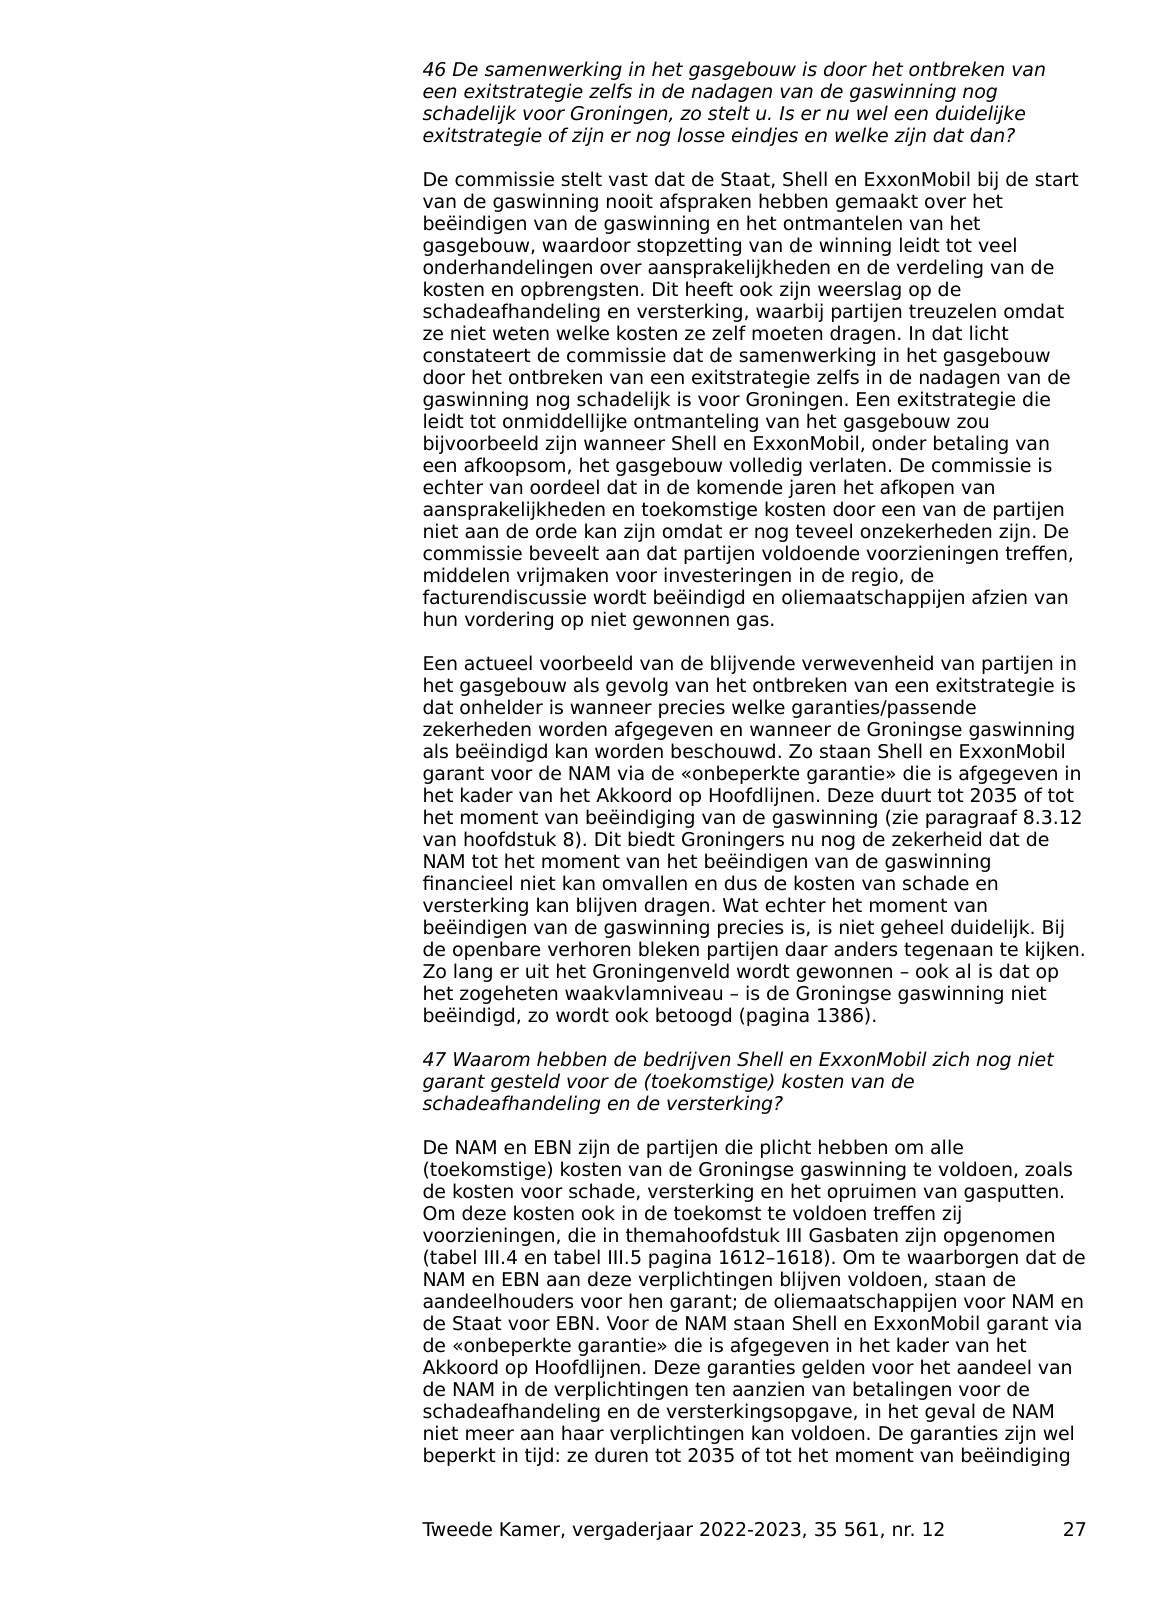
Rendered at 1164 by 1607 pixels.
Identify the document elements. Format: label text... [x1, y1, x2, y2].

text De commissie stelt vast dat de Staat, Shell en ExxonMobil bij de start van de gaswinning nooit afspraken hebben gemaakt over het beëindigen van de gaswinning en het ontmantelen van het gasgebouw, waardoor stopzetting van de winning leidt tot veel onderhandelingen over aansprakelijkheden en de verdeling van de kosten en opbrengsten. Dit heeft ook zijn weerslag op de schadeafhandeling en versterking, waarbij partijen treuzelen omdat ze niet weten welke kosten ze zelf moeten dragen. In dat licht constateert de commissie dat de samenwerking in het gasgebouw door het ontbreken van een exitstrategie zelfs in de nadagen van de gaswinning nog schadelijk is voor Groningen. Een exitstrategie die leidt tot onmiddellijke ontmanteling van het gasgebouw zou bijvoorbeeld zijn wanneer Shell en ExxonMobil, onder betaling van een afkoopsom, het gasgebouw volledig verlaten. De commissie is echter van oordeel dat in de komende jaren het afkopen van aansprakelijkheden en toekomstige kosten door een van de partijen niet aan de orde kan zijn omdat er nog teveel onzekerheden zijn. De commissie beveelt aan dat partijen voldoende voorzieningen treffen, middelen vrijmaken voor investeringen in de regio, de facturendiscussie wordt beëindigd en oliemaatschappijen afzien van hun vordering op niet gewonnen gas. [422, 169, 1087, 631]
subtitle 46 De samenwerking in het gasgebouw is door het ontbreken van een exitstrategie zelfs in de nadagen van de gaswinning nog schadelijk voor Groningen, zo stelt u. Is er nu wel een duidelijke exitstrategie of zijn er nog losse eindjes en welke zijn dat dan? [422, 59, 1087, 147]
subtitle 47 Waarom hebben de bedrijven Shell en ExxonMobil zich nog niet garant gesteld voor de (toekomstige) kosten van de schadeafhandeling en de versterking? [422, 1049, 1087, 1115]
text Een actueel voorbeeld van de blijvende verwevenheid van partijen in het gasgebouw als gevolg van het ontbreken van een exitstrategie is dat onhelder is wanneer precies welke garanties/passende zekerheden worden afgegeven en wanneer de Groningse gaswinning als beëindigd kan worden beschouwd. Zo staan Shell en ExxonMobil garant voor de NAM via de «onbeperkte garantie» die is afgegeven in het kader van het Akkoord op Hoofdlijnen. Deze duurt tot 2035 of tot het moment van beëindiging van de gaswinning (zie paragraaf 8.3.12 van hoofdstuk 8). Dit biedt Groningers nu nog de zekerheid dat de NAM tot het moment van het beëindigen van de gaswinning financieel niet kan omvallen en dus de kosten van schade en versterking kan blijven dragen. Wat echter het moment van beëindigen van de gaswinning precies is, is niet geheel duidelijk. Bij de openbare verhoren bleken partijen daar anders tegenaan te kijken. Zo lang er uit het Groningenveld wordt gewonnen – ook al is dat op het zogeheten waakvlamniveau – is de Groningse gaswinning niet beëindigd, zo wordt ook betoogd (pagina 1386). [422, 653, 1087, 1027]
text De NAM en EBN zijn de partijen die plicht hebben om alle (toekomstige) kosten van de Groningse gaswinning te voldoen, zoals de kosten voor schade, versterking en het opruimen van gasputten. Om deze kosten ook in de toekomst te voldoen treffen zij voorzieningen, die in themahoofdstuk III Gasbaten zijn opgenomen (tabel III.4 en tabel III.5 pagina 1612–1618). Om te waarborgen dat de NAM en EBN aan deze verplichtingen blijven voldoen, staan de aandeelhouders voor hen garant; de oliemaatschappijen voor NAM en de Staat voor EBN. Voor de NAM staan Shell en ExxonMobil garant via de «onbeperkte garantie» die is afgegeven in het kader van het Akkoord op Hoofdlijnen. Deze garanties gelden voor het aandeel van de NAM in de verplichtingen ten aanzien van betalingen voor de schadeafhandeling en de versterkingsopgave, in het geval de NAM niet meer aan haar verplichtingen kan voldoen. De garanties zijn wel beperkt in tijd: ze duren tot 2035 of tot het moment van beëindiging [422, 1137, 1087, 1467]
